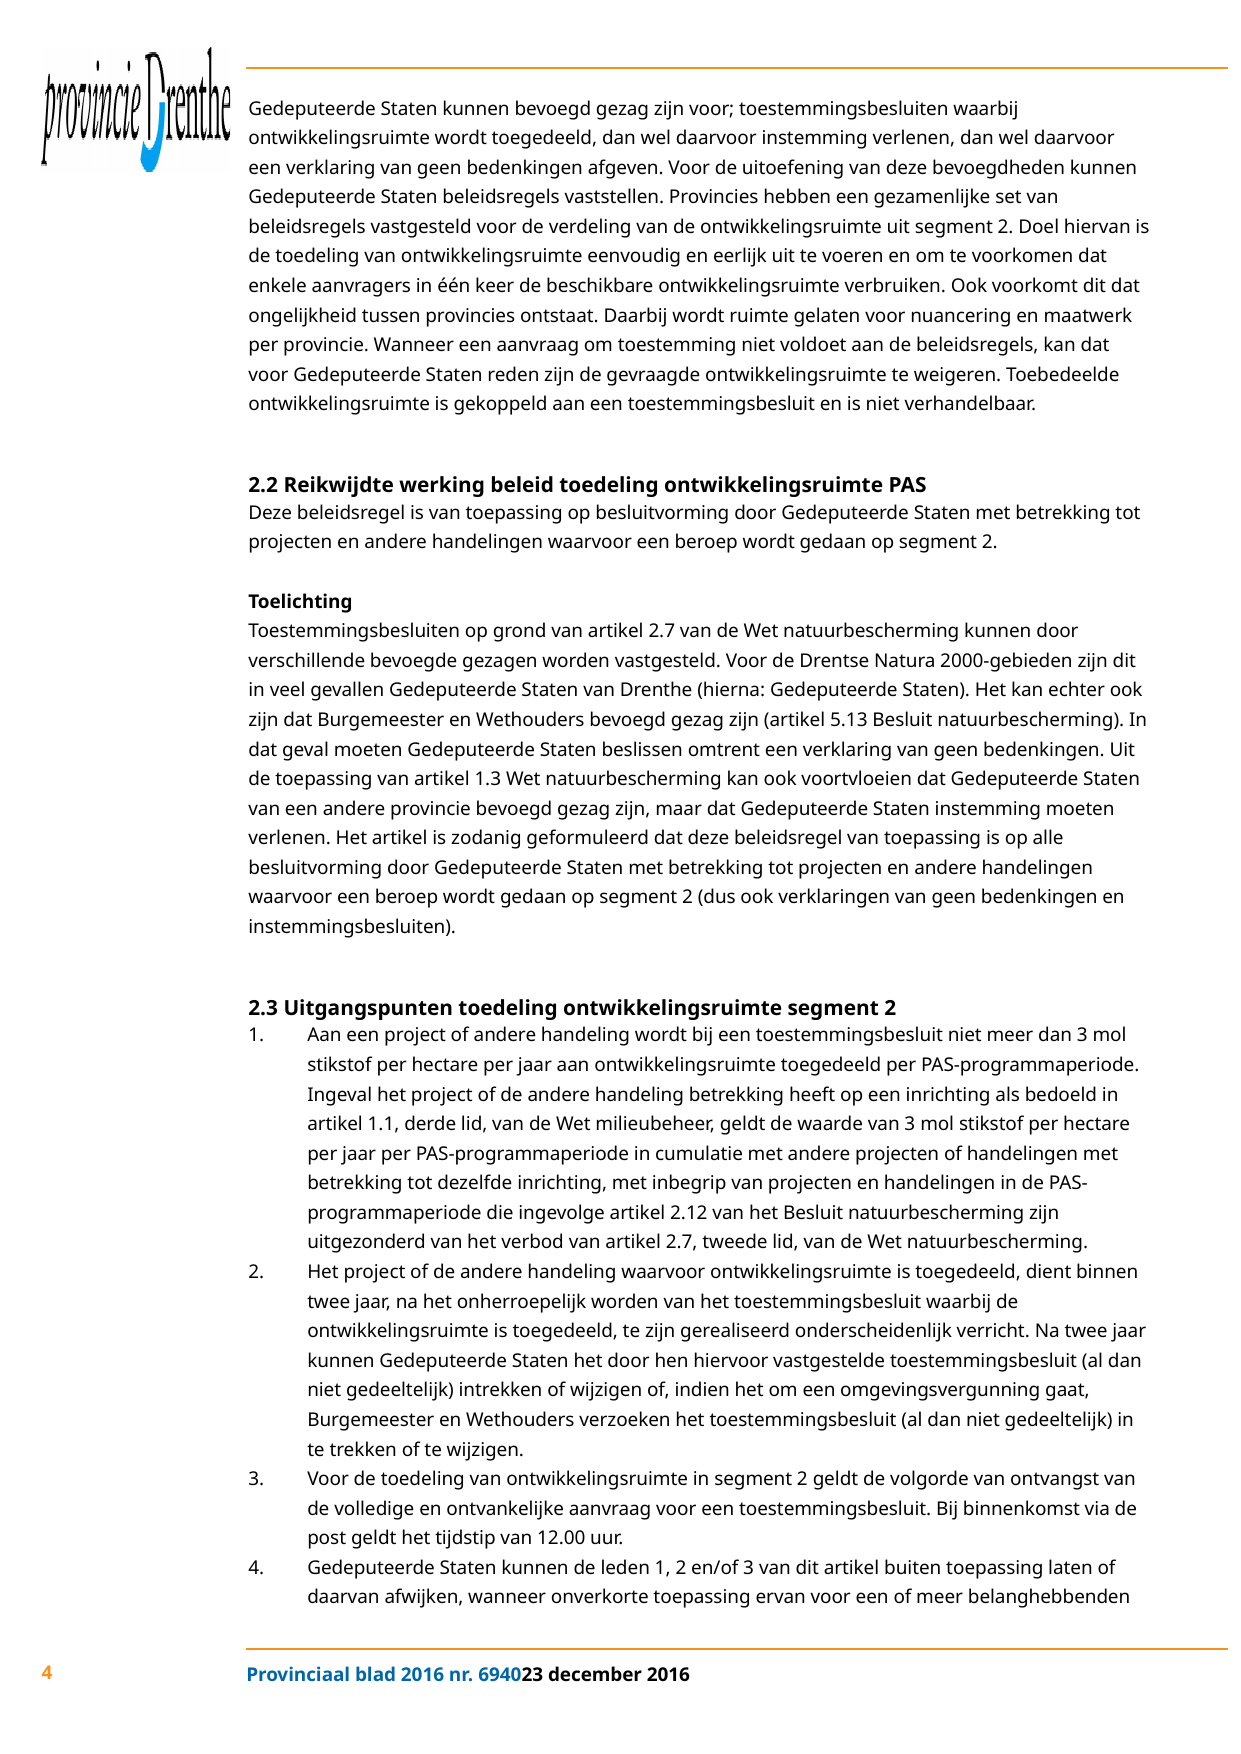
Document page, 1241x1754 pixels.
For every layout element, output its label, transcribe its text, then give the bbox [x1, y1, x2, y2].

text Toelichting [248, 588, 1152, 613]
list Het project of de andere handeling waarvoor ontwikkelingsruimte is toegedeeld, dient binnen twee jaar, na het onherroepelijk worden van het toestemmingsbesluit waarbij de ontwikkelingsruimte is toegedeeld, te zijn gerealiseerd onderscheidenlijk verricht. Na twee jaar kunnen Gedeputeerde Staten het door hen hiervoor vastgestelde toestemmingsbesluit (al dan niet gedeeltelijk) intrekken of wijzigen of, indien het om een omgevingsvergunning gaat, Burgemeester en Wethouders verzoeken het toestemmingsbesluit (al dan niet gedeeltelijk) in te trekken of te wijzigen. [248, 1258, 1152, 1462]
picture [41, 47, 231, 172]
list Voor de toedeling van ontwikkelingsruimte in segment 2 geldt de volgorde van ontvangst van de volledige en ontvankelijke aanvraag voor een toestemmingsbesluit. Bij binnenkomst via de post geldt het tijdstip van 12.00 uur. [248, 1465, 1152, 1550]
text 2.2 Reikwijdte werking beleid toedeling ontwikkelingsruimte PAS [248, 471, 1152, 499]
text Gedeputeerde Staten kunnen bevoegd gezag zijn voor; toestemmingsbesluiten waarbij ontwikkelingsruimte wordt toegedeeld, dan wel daarvoor instemming verlenen, dan wel daarvoor een verklaring van geen bedenkingen afgeven. Voor de uitoefening van deze bevoegdheden kunnen Gedeputeerde Staten beleidsregels vaststellen. Provincies hebben een gezamenlijke set van beleidsregels vastgesteld voor de verdeling van de ontwikkelingsruimte uit segment 2. Doel hiervan is de toedeling van ontwikkelingsruimte eenvoudig en eerlijk uit te voeren en om te voorkomen dat enkele aanvragers in één keer de beschikbare ontwikkelingsruimte verbruiken. Ook voorkomt dit dat ongelijkheid tussen provincies ontstaat. Daarbij wordt ruimte gelaten voor nuancering en maatwerk per provincie. Wanneer een aanvraag om toestemming niet voldoet aan de beleidsregels, kan dat voor Gedeputeerde Staten reden zijn de gevraagde ontwikkelingsruimte te weigeren. Toebedeelde ontwikkelingsruimte is gekoppeld aan een toestemmingsbesluit en is niet verhandelbaar. [248, 95, 1152, 416]
list Gedeputeerde Staten kunnen de leden 1, 2 en/of 3 van dit artikel buiten toepassing laten of daarvan afwijken, wanneer onverkorte toepassing ervan voor een of meer belanghebbenden [248, 1554, 1152, 1609]
text 2.3 Uitgangspunten toedeling ontwikkelingsruimte segment 2 [248, 993, 1152, 1022]
text Deze beleidsregel is van toepassing op besluitvorming door Gedeputeerde Staten met betrekking tot projecten en andere handelingen waarvoor een beroep wordt gedaan op segment 2. [248, 499, 1152, 554]
text Toestemmingsbesluiten op grond van artikel 2.7 van de Wet natuurbescherming kunnen door verschillende bevoegde gezagen worden vastgesteld. Voor de Drentse Natura 2000-gebieden zijn dit in veel gevallen Gedeputeerde Staten van Drenthe (hierna: Gedeputeerde Staten). Het kan echter ook zijn dat Burgemeester en Wethouders bevoegd gezag zijn (artikel 5.13 Besluit natuurbescherming). In dat geval moeten Gedeputeerde Staten beslissen omtrent een verklaring van geen bedenkingen. Uit de toepassing van artikel 1.3 Wet natuurbescherming kan ook voortvloeien dat Gedeputeerde Staten van een andere provincie bevoegd gezag zijn, maar dat Gedeputeerde Staten instemming moeten verlenen. Het artikel is zodanig geformuleerd dat deze beleidsregel van toepassing is op alle besluitvorming door Gedeputeerde Staten met betrekking tot projecten en andere handelingen waarvoor een beroep wordt gedaan op segment 2 (dus ook verklaringen van geen bedenkingen en instemmingsbesluiten). [248, 617, 1152, 939]
list Aan een project of andere handeling wordt bij een toestemmingsbesluit niet meer dan 3 mol stikstof per hectare per jaar aan ontwikkelingsruimte toegedeeld per PAS-programmaperiode. Ingeval het project of de andere handeling betrekking heeft op een inrichting als bedoeld in artikel 1.1, derde lid, van de Wet milieubeheer, geldt de waarde van 3 mol stikstof per hectare per jaar per PAS-programmaperiode in cumulatie met andere projecten of handelingen met betrekking tot dezelfde inrichting, met inbegrip van projecten en handelingen in de PAS-programmaperiode die ingevolge artikel 2.12 van het Besluit natuurbescherming zijn uitgezonderd van het verbod van artikel 2.7, tweede lid, van de Wet natuurbescherming. [248, 1022, 1152, 1254]
